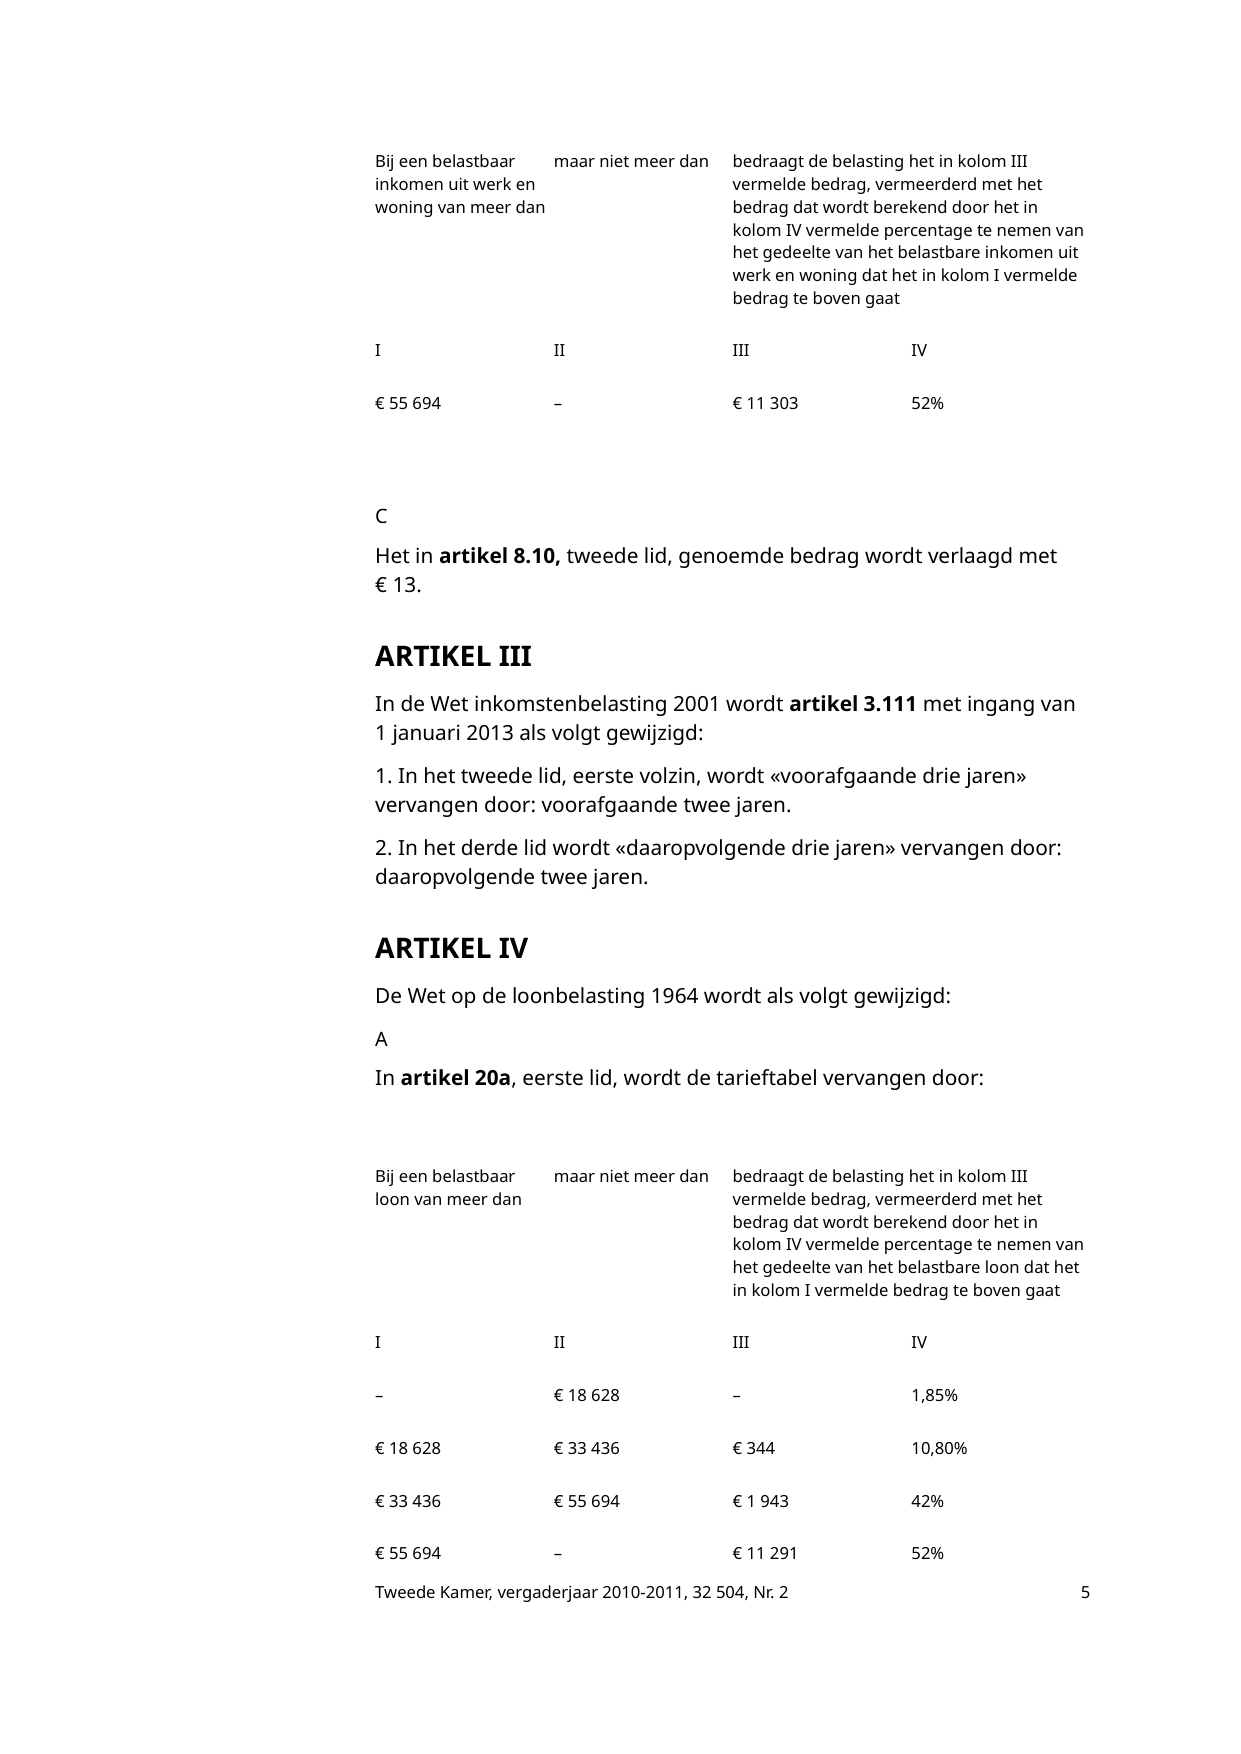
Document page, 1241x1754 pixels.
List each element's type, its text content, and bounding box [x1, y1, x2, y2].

table_cell – [554, 392, 732, 444]
table_header bedraagt de belasting het in kolom III vermelde bedrag, vermeerderd met het bedrag dat wordt berekend door het in kolom IV vermelde percentage te nemen van het gedeelte van het belastbare loon dat het in kolom I vermelde bedrag te boven gaat [733, 1165, 1090, 1331]
table_cell 10,80% [911, 1437, 1090, 1489]
table_cell – [375, 1384, 554, 1437]
text In de Wet inkomstenbelasting 2001 wordt artikel 3.111 met ingang van 1 januari 2013 als volgt gewijzigd: [375, 689, 1090, 746]
table_header maar niet meer dan [554, 1165, 732, 1331]
table_cell II [554, 1331, 732, 1384]
text C [375, 503, 1090, 530]
table_header bedraagt de belasting het in kolom III vermelde bedrag, vermeerderd met het bedrag dat wordt berekend door het in kolom IV vermelde percentage te nemen van het gedeelte van het belastbare inkomen uit werk en woning dat het in kolom I vermelde bedrag te boven gaat [733, 150, 1090, 339]
table_cell III [733, 339, 911, 392]
table_cell € 18 628 [554, 1384, 732, 1437]
text De Wet op de loonbelasting 1964 wordt als volgt gewijzigd: [375, 981, 1090, 1010]
table_cell IV [911, 1331, 1090, 1384]
table_cell € 33 436 [554, 1437, 732, 1489]
table_cell € 11 291 [733, 1542, 911, 1565]
table_cell I [375, 1331, 554, 1384]
table_cell € 55 694 [375, 392, 554, 444]
table_cell 52% [911, 392, 1090, 444]
table_cell I [375, 339, 554, 392]
subtitle ARTIKEL III [375, 636, 1090, 674]
text A [375, 1025, 1090, 1052]
table_cell II [554, 339, 732, 392]
text Het in artikel 8.10, tweede lid, genoemde bedrag wordt verlaagd met € 13. [375, 542, 1090, 598]
table_cell IV [911, 339, 1090, 392]
table_cell € 55 694 [554, 1489, 732, 1542]
table_header maar niet meer dan [554, 150, 732, 339]
table_cell – [554, 1542, 732, 1565]
subtitle ARTIKEL IV [375, 928, 1090, 966]
table_cell 1,85% [911, 1384, 1090, 1437]
table_cell € 33 436 [375, 1489, 554, 1542]
table_cell III [733, 1331, 911, 1384]
table_cell € 55 694 [375, 1542, 554, 1565]
table_cell – [733, 1384, 911, 1437]
table_cell € 1 943 [733, 1489, 911, 1542]
table_cell € 344 [733, 1437, 911, 1489]
table_header Bij een belastbaar inkomen uit werk en woning van meer dan [375, 150, 554, 339]
table_cell € 18 628 [375, 1437, 554, 1489]
table_cell 42% [911, 1489, 1090, 1542]
text 2. In het derde lid wordt «daaropvolgende drie jaren» vervangen door: daaropvolgende twee jaren. [375, 833, 1090, 890]
table_cell € 11 303 [733, 392, 911, 444]
table_header Bij een belastbaar loon van meer dan [375, 1165, 554, 1331]
table_cell 52% [911, 1542, 1090, 1565]
text In artikel 20a, eerste lid, wordt de tarieftabel vervangen door: [375, 1063, 1090, 1092]
text 1. In het tweede lid, eerste volzin, wordt «voorafgaande drie jaren» vervangen door: voorafgaande twee jaren. [375, 761, 1090, 818]
